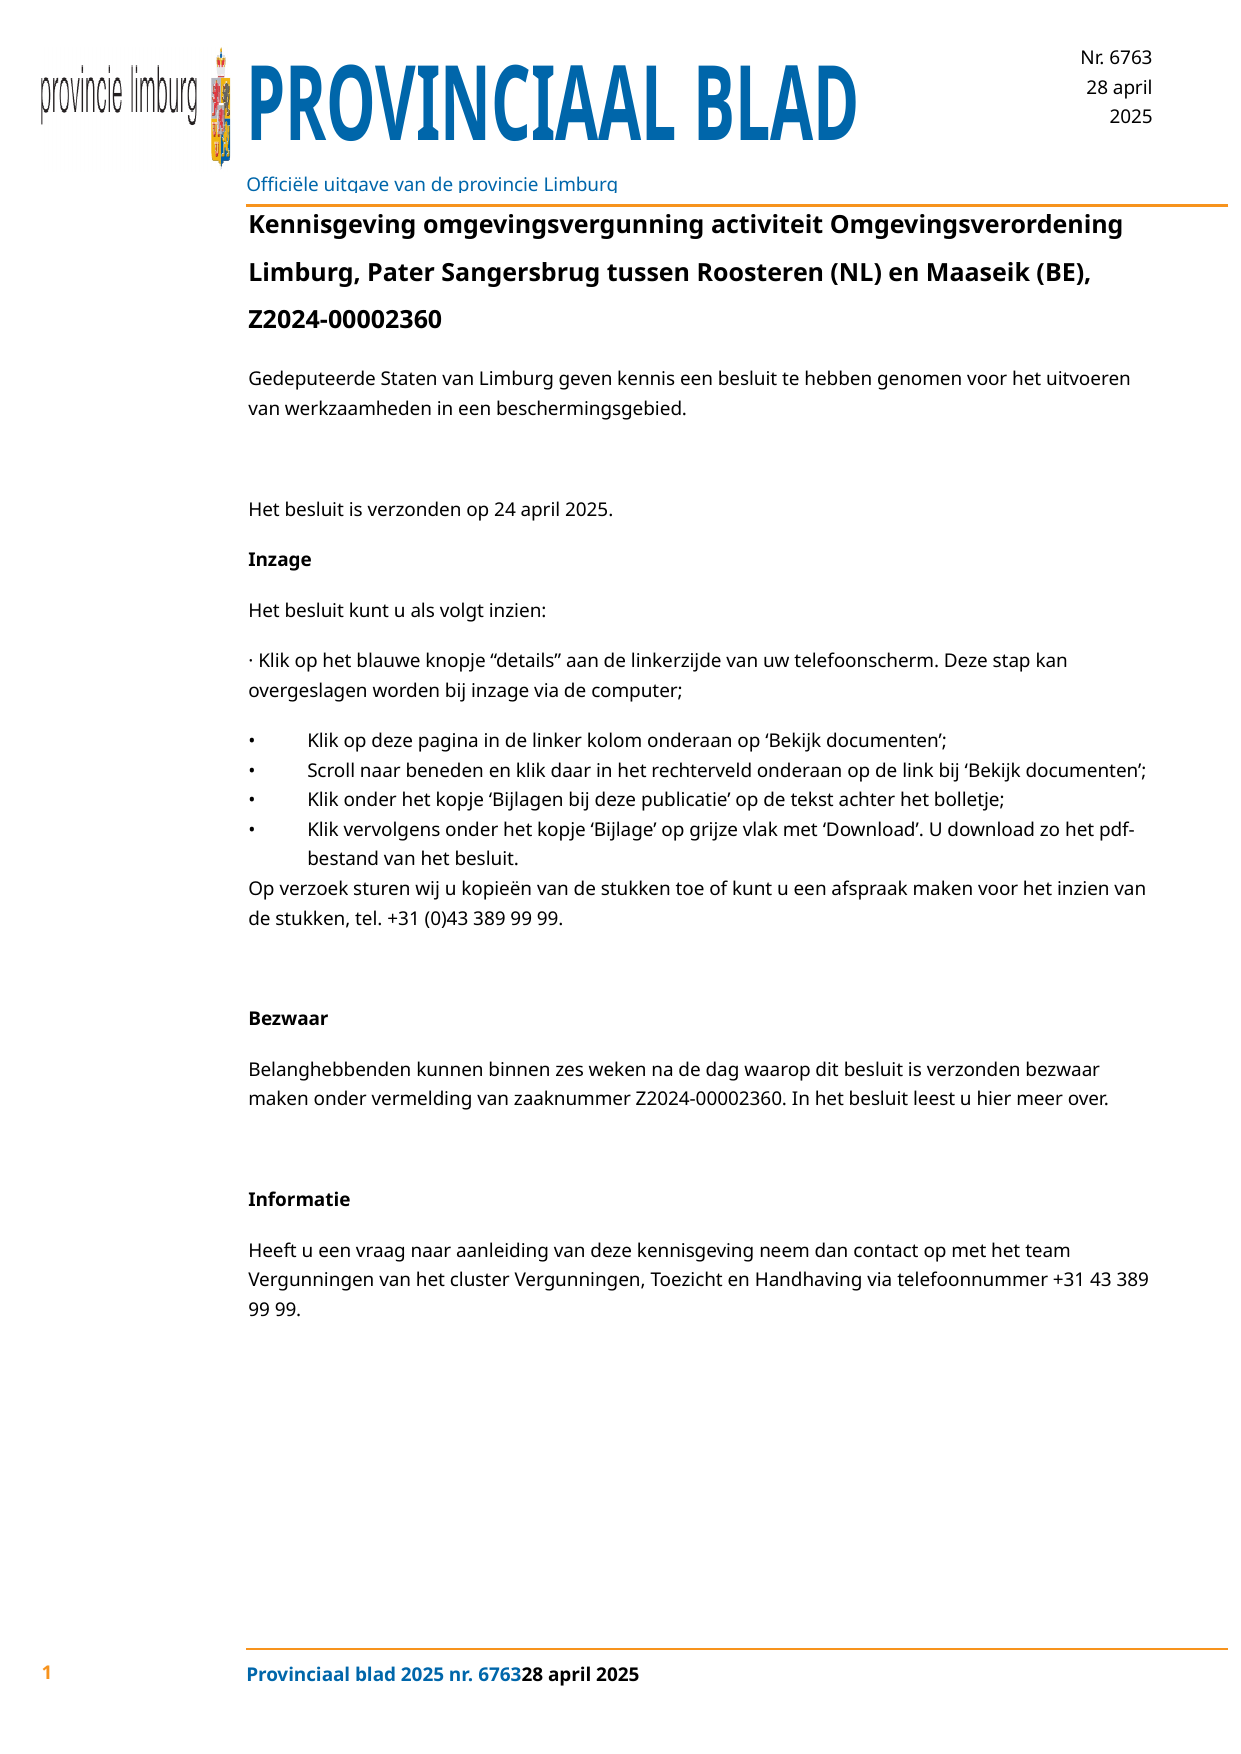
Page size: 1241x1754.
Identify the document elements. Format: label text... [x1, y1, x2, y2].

text Bezwaar [248, 1006, 1152, 1031]
text Informatie [248, 1186, 1152, 1212]
list Klik op deze pagina in de linker kolom onderaan op ‘Bekijk documenten’; [248, 727, 1152, 753]
list Klik vervolgens onder het kopje ‘Bijlage’ op grijze vlak met ‘Download’. U download zo het pdf-bestand van het besluit. [248, 816, 1152, 871]
text · Klik op het blauwe knopje “details” aan de linkerzijde van uw telefoonscherm. Deze stap kan overgeslagen worden bij inzage via de computer; [248, 647, 1152, 702]
text Belanghebbenden kunnen binnen zes weken na de dag waarop dit besluit is verzonden bezwaar maken onder vermelding van zaaknummer Z2024-00002360. In het besluit leest u hier meer over. [248, 1056, 1152, 1111]
text Kennisgeving omgevingsvergunning activiteit Omgevingsverordening Limburg, Pater Sangersbrug tussen Roosteren (NL) en Maaseik (BE), Z2024-00002360 [248, 207, 1152, 336]
text Het besluit is verzonden op 24 april 2025. [248, 496, 1152, 522]
text Het besluit kunt u als volgt inzien: [248, 597, 1152, 622]
picture [41, 47, 231, 172]
text Op verzoek sturen wij u kopieën van de stukken toe of kunt u een afspraak maken voor het inzien van de stukken, tel. +31 (0)43 389 99 99. [248, 875, 1152, 930]
list Scroll naar beneden en klik daar in het rechterveld onderaan op de link bij ‘Bekijk documenten’; [248, 757, 1152, 782]
list Klik onder het kopje ‘Bijlagen bij deze publicatie’ op de tekst achter het bolletje; [248, 786, 1152, 812]
text Heeft u een vraag naar aanleiding van deze kennisgeving neem dan contact op met het team Vergunningen van het cluster Vergunningen, Toezicht en Handhaving via telefoonnummer +31 43 389 99 99. [248, 1237, 1152, 1322]
text Inzage [248, 546, 1152, 572]
text Gedeputeerde Staten van Limburg geven kennis een besluit te hebben genomen voor het uitvoeren van werkzaamheden in een beschermingsgebied. [248, 366, 1152, 421]
